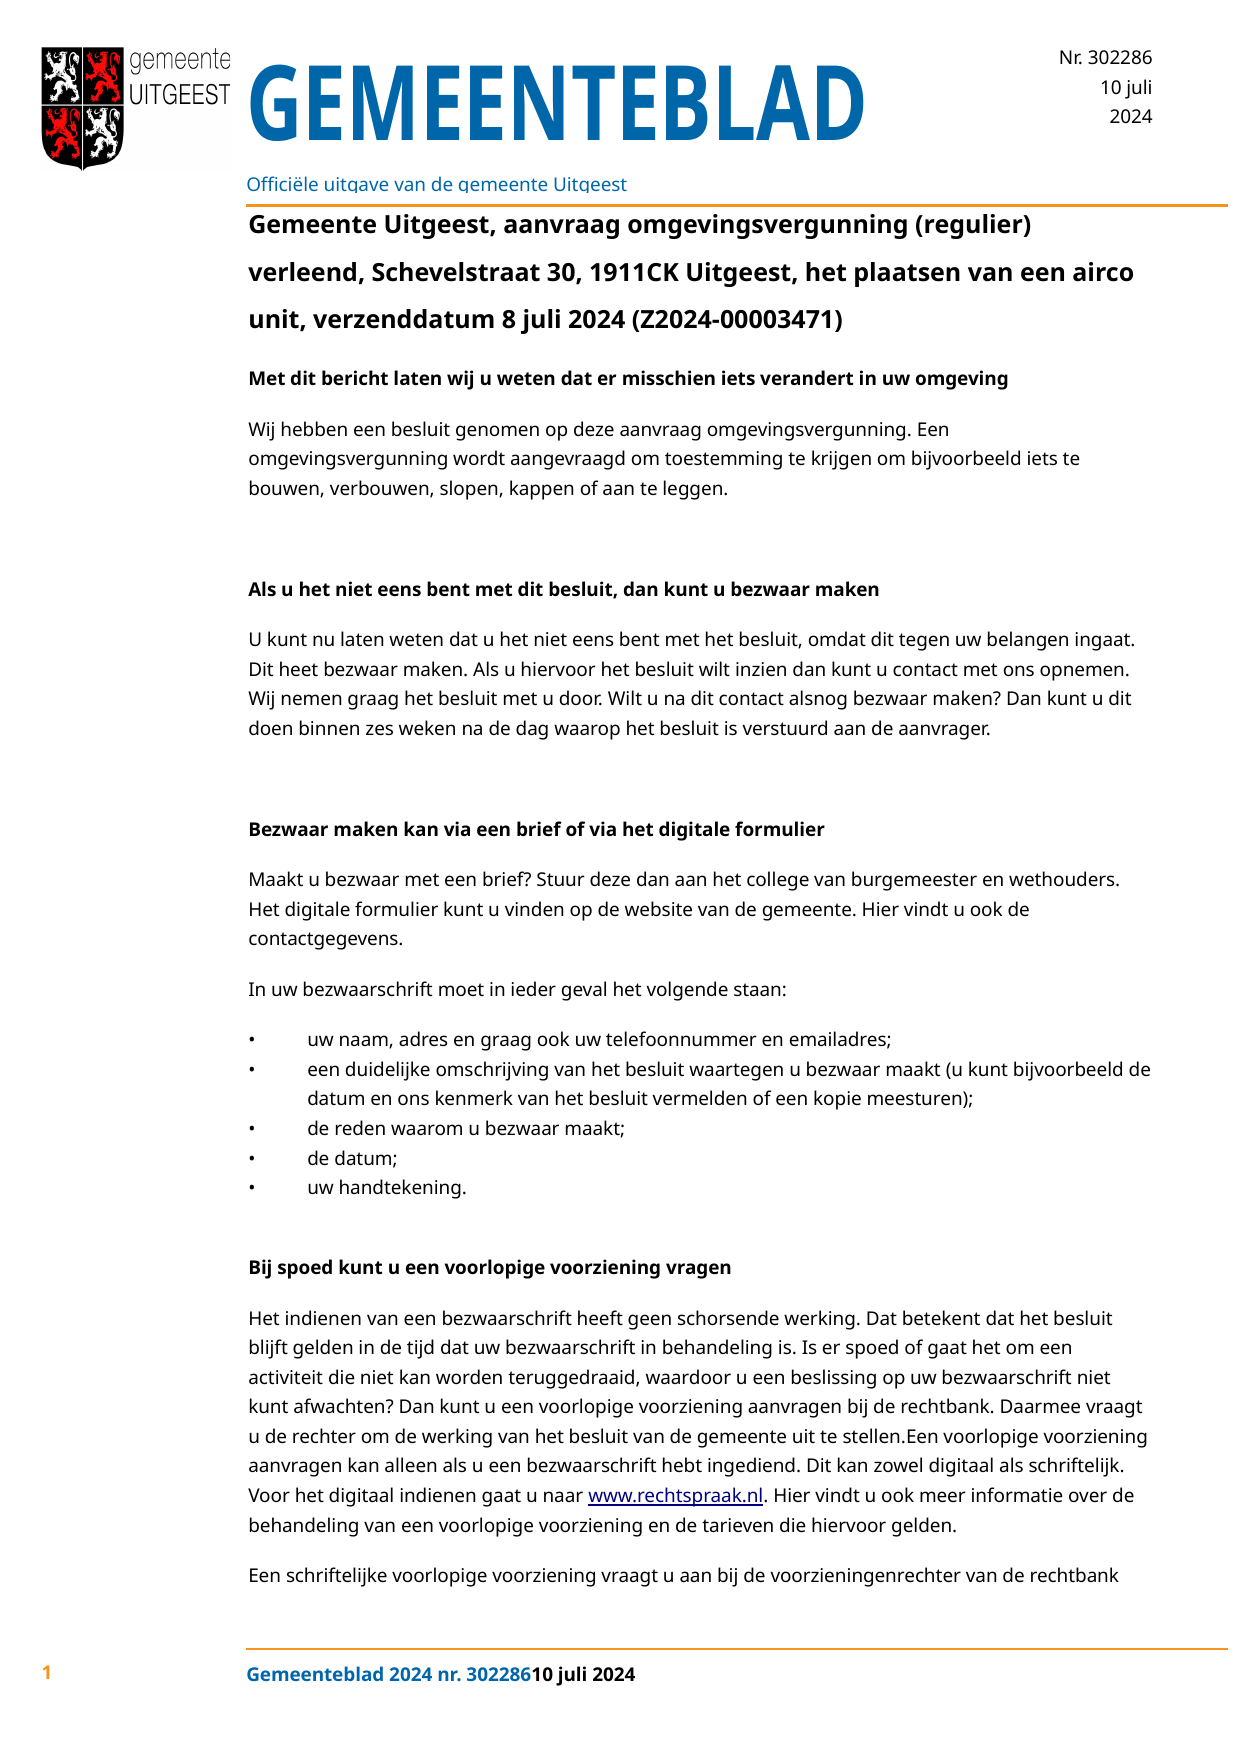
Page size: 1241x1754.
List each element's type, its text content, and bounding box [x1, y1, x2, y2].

text Als u het niet eens bent met dit besluit, dan kunt u bezwaar maken [248, 576, 1152, 602]
text Maakt u bezwaar met een brief? Stuur deze dan aan het college van burgemeester en wethouders. Het digitale formulier kunt u vinden op de website van de gemeente. Hier vindt u ook de contactgegevens. [248, 866, 1152, 951]
text Met dit bericht laten wij u weten dat er misschien iets verandert in uw omgeving [248, 366, 1152, 391]
list uw handtekening. [248, 1174, 1152, 1200]
text Gemeente Uitgeest, aanvraag omgevingsvergunning (regulier) verleend, Schevelstraat 30, 1911CK Uitgeest, het plaatsen van een airco unit, verzenddatum 8 juli 2024 (Z2024-00003471) [248, 207, 1152, 336]
text U kunt nu laten weten dat u het niet eens bent met het besluit, omdat dit tegen uw belangen ingaat. Dit heet bezwaar maken. Als u hiervoor het besluit wilt inzien dan kunt u contact met ons opnemen. Wij nemen graag het besluit met u door. Wilt u na dit contact alsnog bezwaar maken? Dan kunt u dit doen binnen zes weken na de dag waarop het besluit is verstuurd aan de aanvrager. [248, 626, 1152, 741]
text Wij hebben een besluit genomen op deze aanvraag omgevingsvergunning. Een omgevingsvergunning wordt aangevraagd om toestemming te krijgen om bijvoorbeeld iets te bouwen, verbouwen, slopen, kappen of aan te leggen. [248, 416, 1152, 501]
list uw naam, adres en graag ook uw telefoonnummer en emailadres; [248, 1026, 1152, 1052]
list een duidelijke omschrijving van het besluit waartegen u bezwaar maakt (u kunt bijvoorbeeld de datum en ons kenmerk van het besluit vermelden of een kopie meesturen); [248, 1056, 1152, 1111]
picture [41, 47, 231, 172]
text Bezwaar maken kan via een brief of via het digitale formulier [248, 816, 1152, 842]
text Een schriftelijke voorlopige voorziening vraagt u aan bij de voorzieningenrechter van de rechtbank [248, 1562, 1152, 1588]
text In uw bezwaarschrift moet in ieder geval het volgende staan: [248, 976, 1152, 1002]
list de reden waarom u bezwaar maakt; [248, 1115, 1152, 1141]
text Het indienen van een bezwaarschrift heeft geen schorsende werking. Dat betekent dat het besluit blijft gelden in de tijd dat uw bezwaarschrift in behandeling is. Is er spoed of gaat het om een activiteit die niet kan worden teruggedraaid, waardoor u een beslissing op uw bezwaarschrift niet kunt afwachten? Dan kunt u een voorlopige voorziening aanvragen bij de rechtbank. Daarmee vraagt u de rechter om de werking van het besluit van de gemeente uit te stellen.Een voorlopige voorziening aanvragen kan alleen als u een bezwaarschrift hebt ingediend. Dit kan zowel digitaal als schriftelijk. Voor het digitaal indienen gaat u naar www.rechtspraak.nl. Hier vindt u ook meer informatie over de behandeling van een voorlopige voorziening en de tarieven die hiervoor gelden. [248, 1305, 1152, 1537]
list de datum; [248, 1145, 1152, 1170]
text Bij spoed kunt u een voorlopige voorziening vragen [248, 1254, 1152, 1280]
